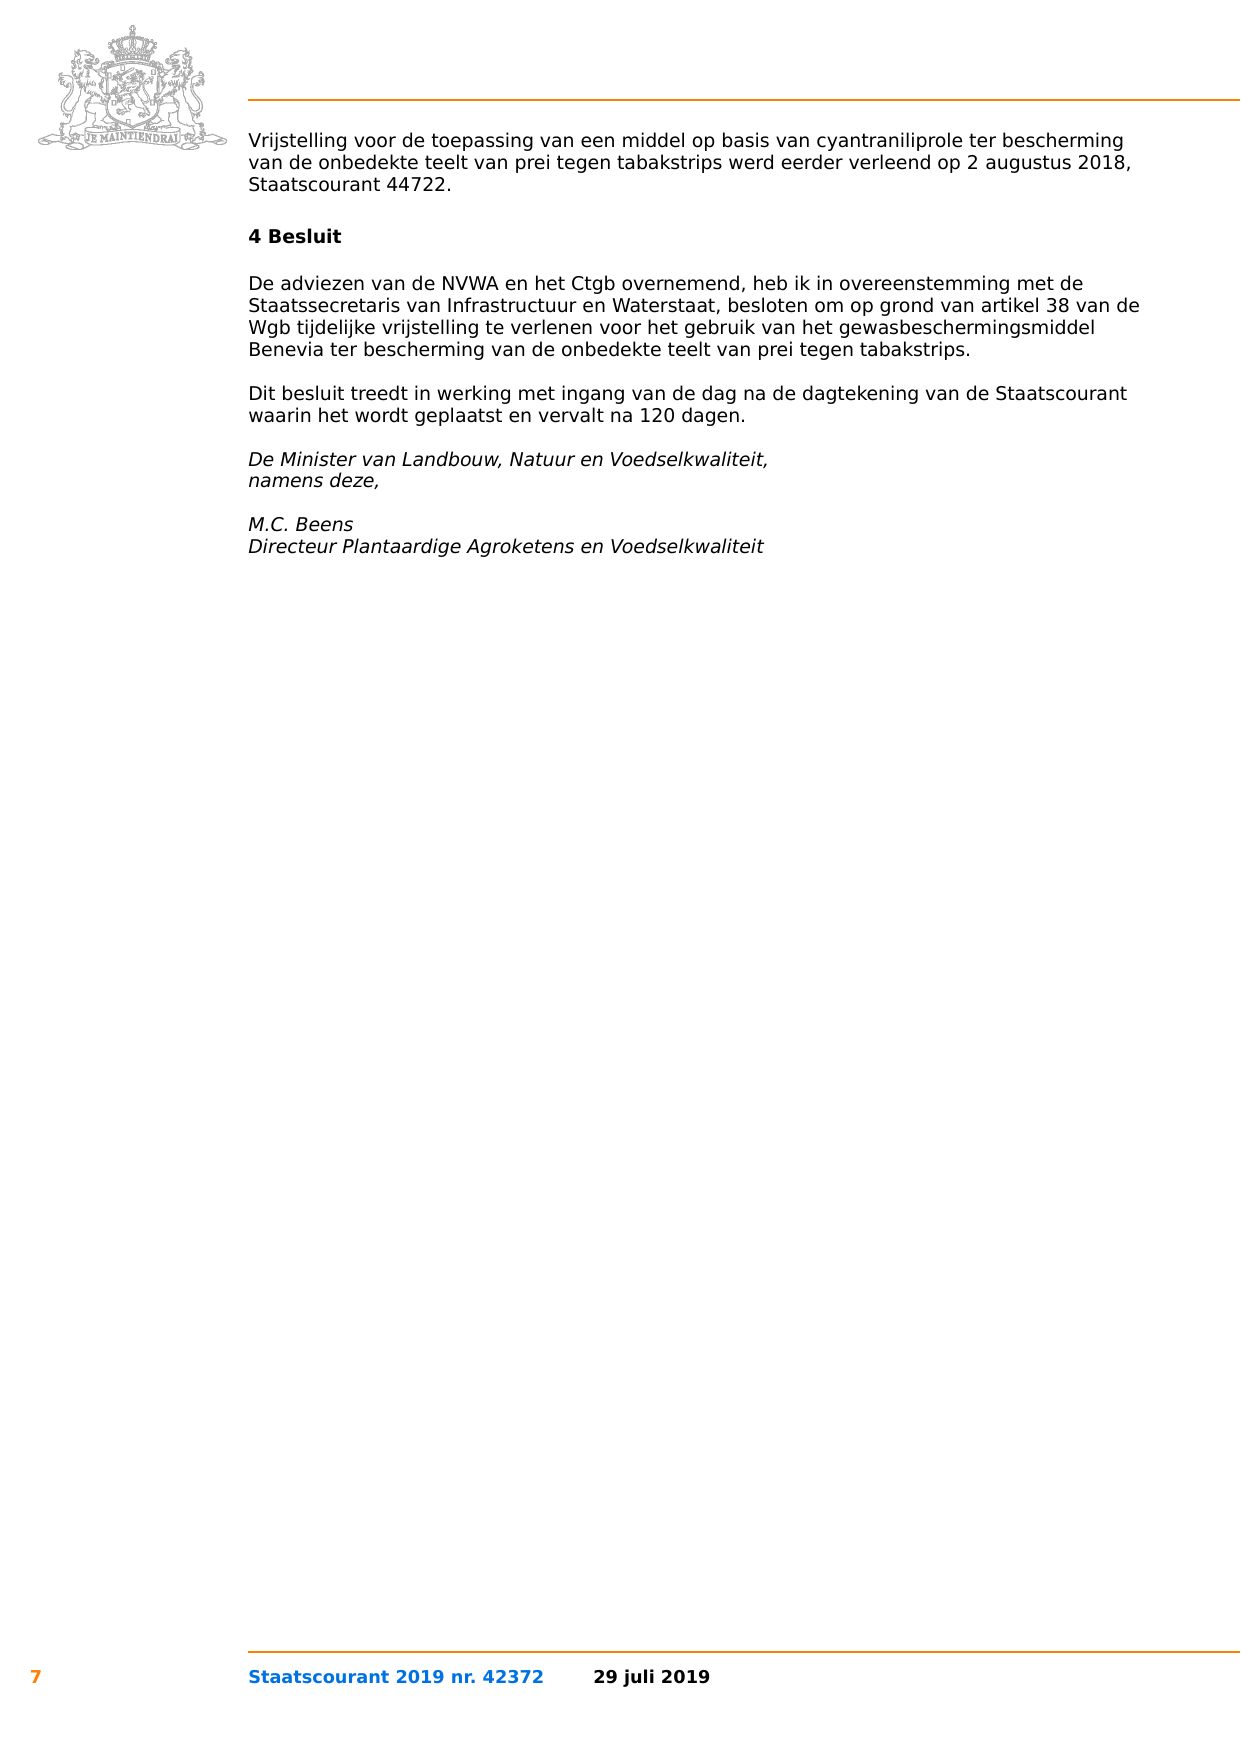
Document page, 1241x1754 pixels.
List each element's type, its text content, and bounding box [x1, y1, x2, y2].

picture [38, 25, 227, 150]
subtitle 4 Besluit [248, 226, 1163, 248]
text De Minister van Landbouw, Natuur en Voedselkwaliteit, namens deze, M.C. Beens Directeur Plantaardige Agroketens en Voedselkwaliteit [248, 448, 1163, 558]
text Vrijstelling voor de toepassing van een middel op basis van cyantraniliprole ter bescherming van de onbedekte teelt van prei tegen tabakstrips werd eerder verleend op 2 augustus 2018, Staatscourant 44722. [248, 130, 1163, 196]
text Dit besluit treedt in werking met ingang van de dag na de dagtekening van de Staatscourant waarin het wordt geplaatst en vervalt na 120 dagen. [248, 383, 1163, 427]
text De adviezen van de NVWA en het Ctgb overnemend, heb ik in overeenstemming met de Staatssecretaris van Infrastructuur en Waterstaat, besloten om op grond van artikel 38 van de Wgb tijdelijke vrijstelling te verlenen voor het gebruik van het gewasbeschermingsmiddel Benevia ter bescherming van de onbedekte teelt van prei tegen tabakstrips. [248, 273, 1163, 361]
